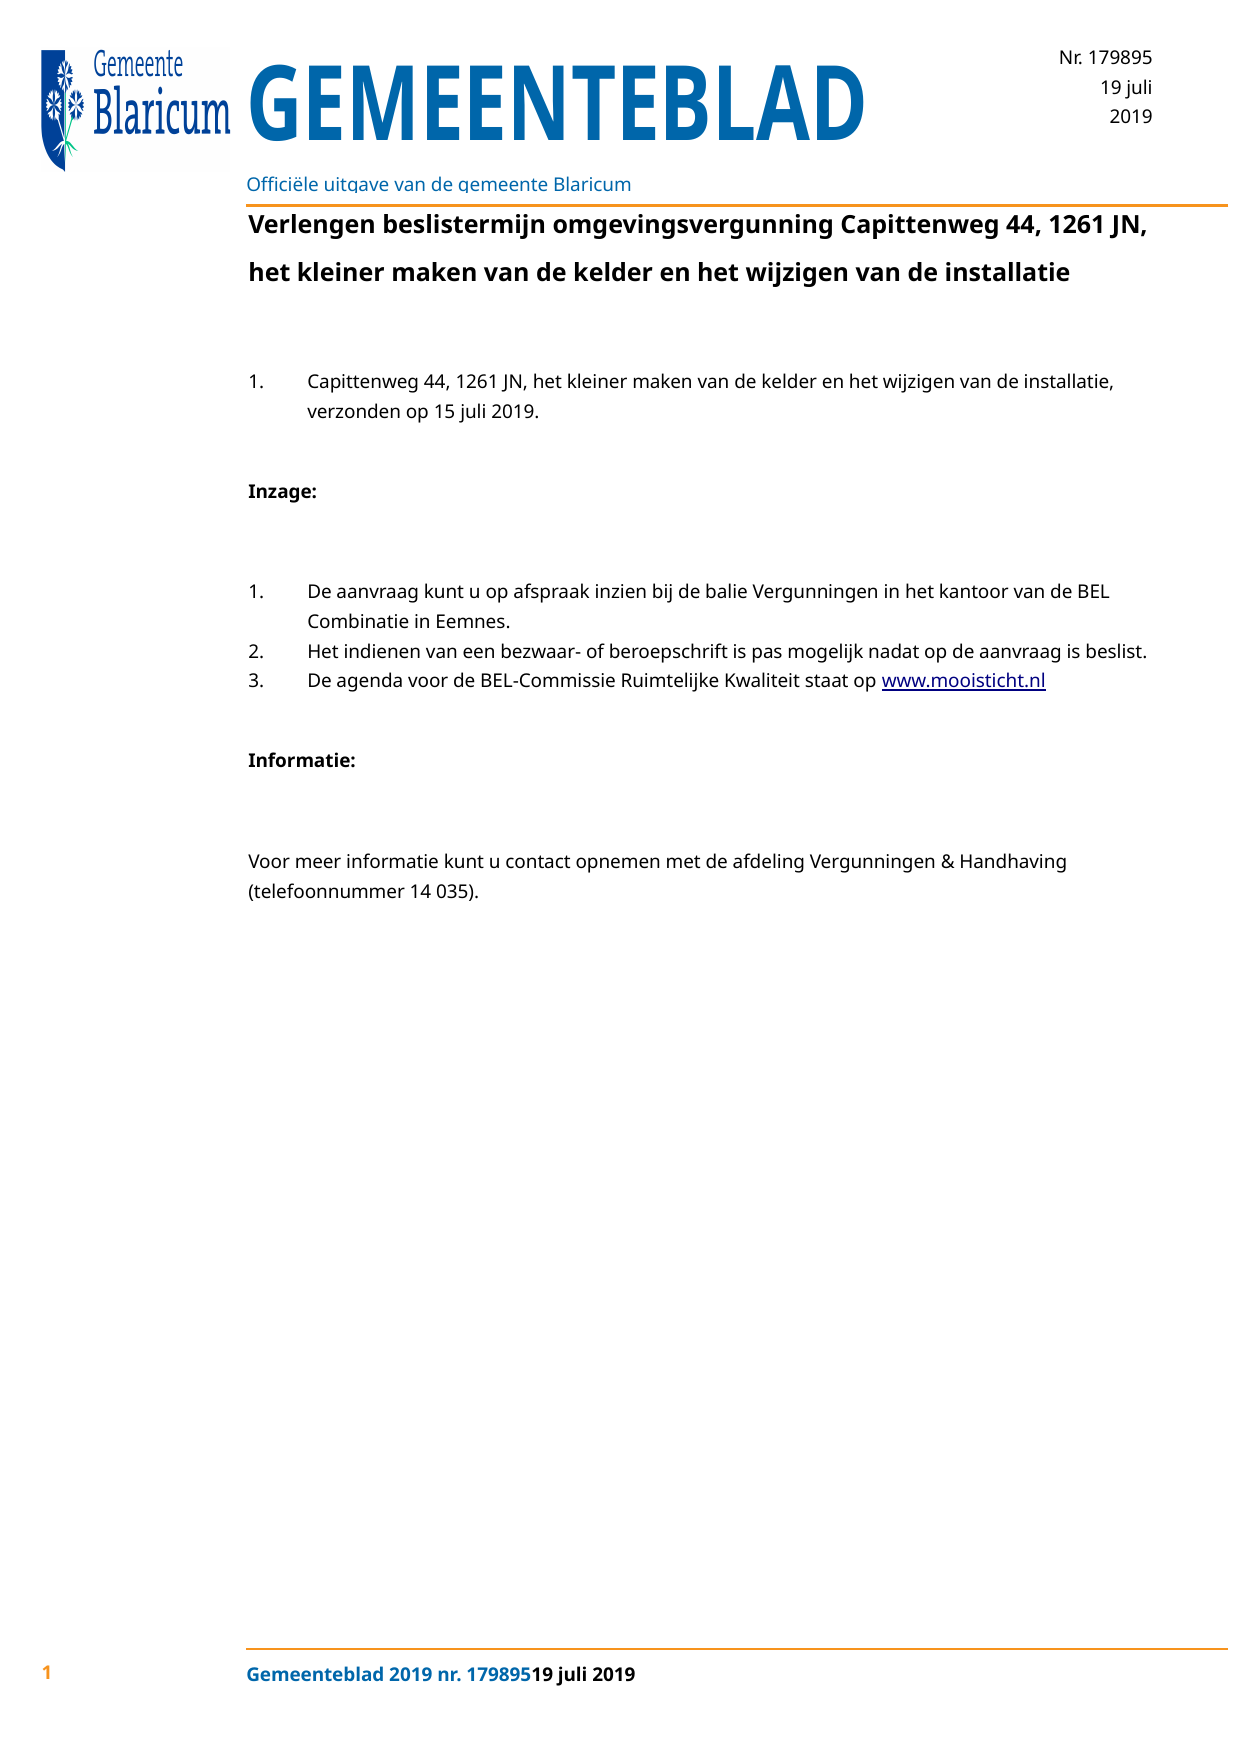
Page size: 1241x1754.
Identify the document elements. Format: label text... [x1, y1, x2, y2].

list De aanvraag kunt u op afspraak inzien bij de balie Vergunningen in het kantoor van de BEL Combinatie in Eemnes. [248, 579, 1152, 634]
list Capittenweg 44, 1261 JN, het kleiner maken van de kelder en het wijzigen van de installatie, verzonden op 15 juli 2019. [248, 368, 1152, 424]
text Inzage: [248, 478, 1152, 504]
list De agenda voor de BEL-Commissie Ruimtelijke Kwaliteit staat op www.mooisticht.nl [248, 667, 1152, 693]
picture [41, 47, 231, 172]
text Informatie: [248, 747, 1152, 773]
list Het indienen van een bezwaar- of beroepschrift is pas mogelijk nadat op de aanvraag is beslist. [248, 638, 1152, 664]
text Verlengen beslistermijn omgevingsvergunning Capittenweg 44, 1261 JN, het kleiner maken van de kelder en het wijzigen van de installatie [248, 207, 1152, 288]
text Voor meer informatie kunt u contact opnemen met de afdeling Vergunningen & Handhaving (telefoonnummer 14 035). [248, 848, 1152, 904]
